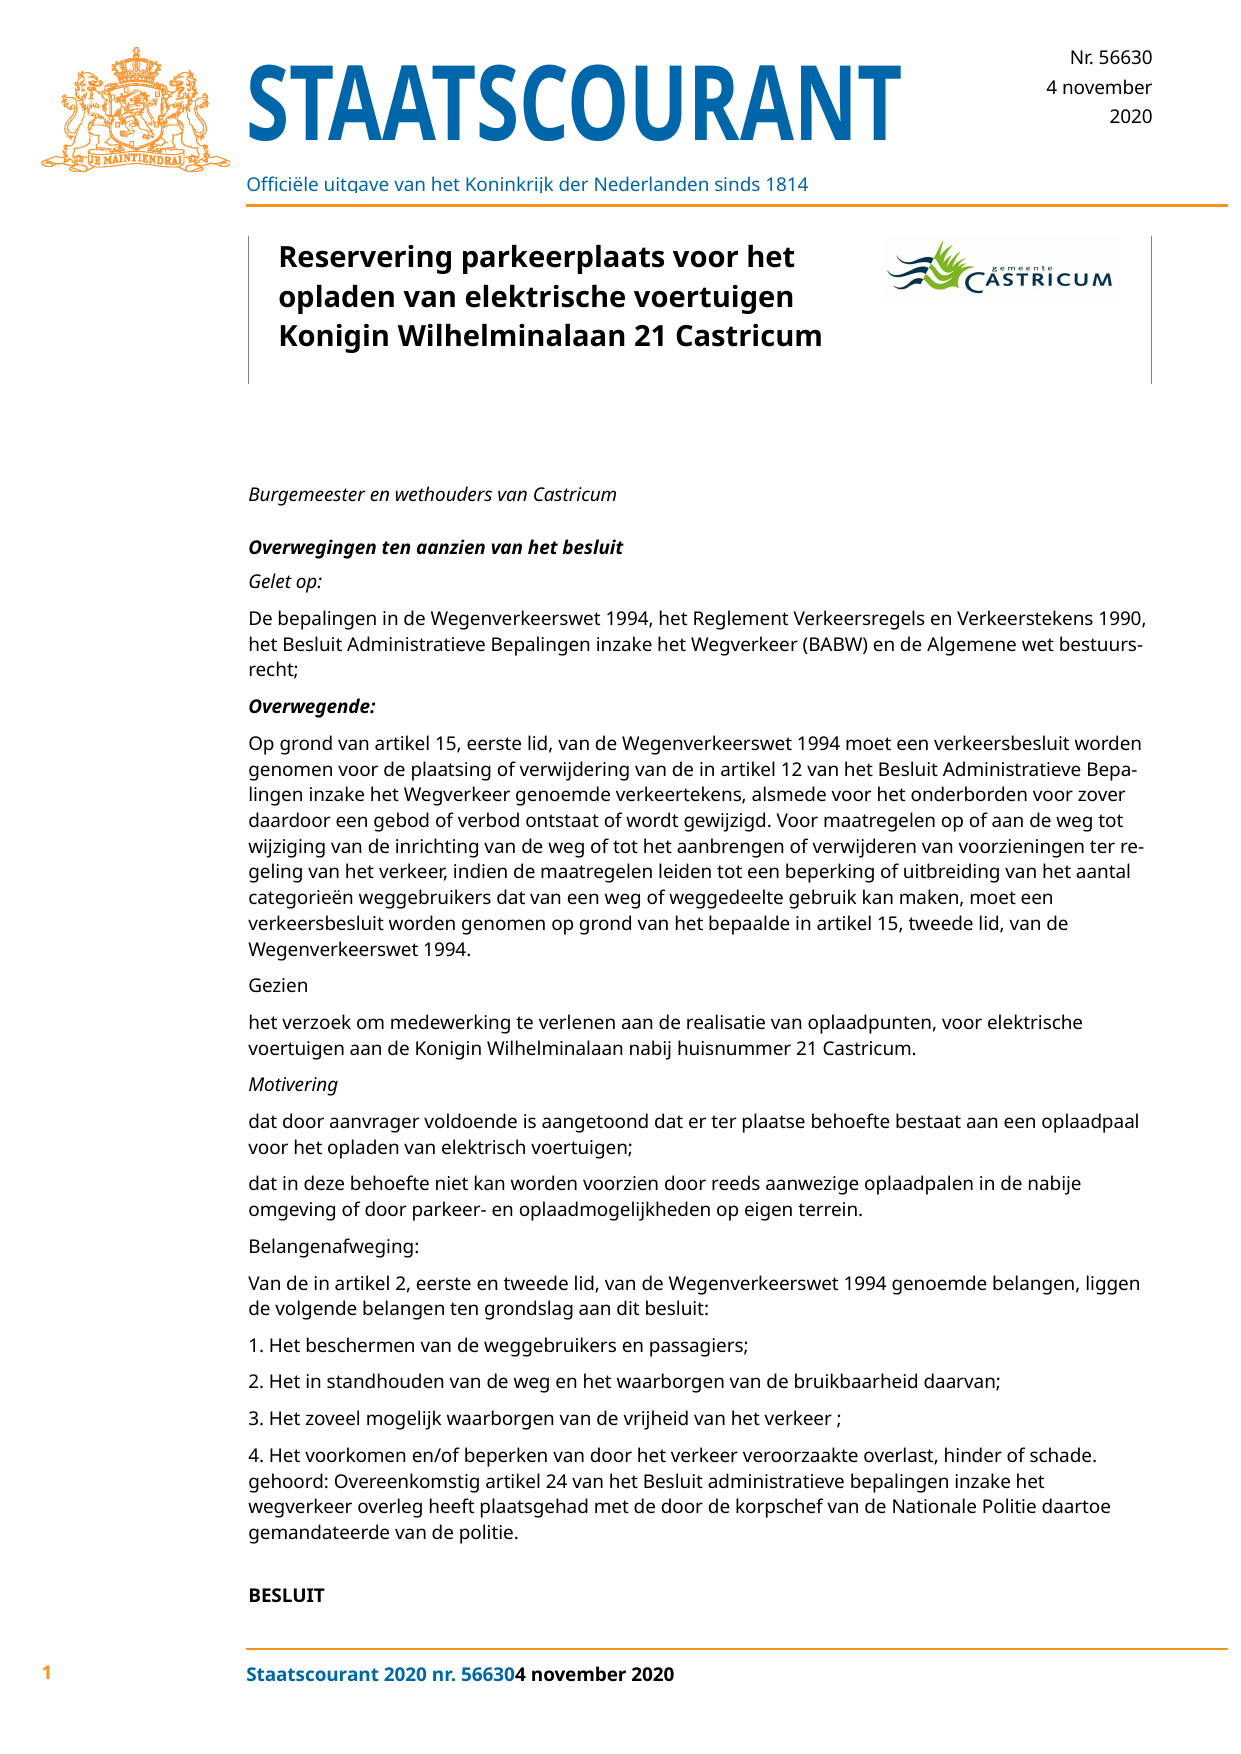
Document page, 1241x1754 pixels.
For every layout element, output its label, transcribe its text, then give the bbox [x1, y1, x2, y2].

text De bepalingen in de Wegenverkeerswet 1994, het Reglement Verkeersregels en Verkeerstekens 1990, het Besluit Administratieve Bepalingen inzake het Wegverkeer (BABW) en de Algemene wet bestuurs-recht; [248, 605, 1152, 682]
text Gezien [248, 972, 1152, 998]
table_header [850, 236, 882, 302]
text 4. Het voorkomen en/of beperken van door het verkeer veroorzaakte overlast, hinder of schade. gehoord: Overeenkomstig artikel 24 van het Besluit administratieve bepalingen inzake het wegverkeer overleg heeft plaatsgehad met de door de korpschef van de Nationale Politie daartoe gemandateerde van de politie. [248, 1442, 1152, 1545]
text Van de in artikel 2, eerste en tweede lid, van de Wegenverkeerswet 1994 genoemde belangen, liggen de volgende belangen ten grondslag aan dit besluit: [248, 1270, 1152, 1321]
text 3. Het zoveel mogelijk waarborgen van de vrijheid van het verkeer ; [248, 1405, 1152, 1431]
text Overwegende: [248, 693, 1152, 719]
text Belangenafweging: [248, 1233, 1152, 1259]
text 1. Het beschermen van de weggebruikers en passagiers; [248, 1332, 1152, 1358]
text Overwegingen ten aanzien van het besluit [248, 534, 1152, 560]
text Motivering [248, 1072, 1152, 1097]
text het verzoek om medewerking te verlenen aan de realisatie van oplaadpunten, voor elektrische voertuigen aan de Konigin Wilhelminalaan nabij huisnummer 21 Castricum. [248, 1009, 1152, 1061]
picture [41, 47, 231, 172]
text BESLUIT [248, 1582, 1152, 1608]
text Op grond van artikel 15, eerste lid, van de Wegenverkeerswet 1994 moet een verkeersbesluit worden genomen voor de plaatsing of verwijdering van de in artikel 12 van het Besluit Administratieve Bepa-lingen inzake het Wegverkeer genoemde verkeertekens, alsmede voor het onderborden voor zover daardoor een gebod of verbod ontstaat of wordt gewijzigd. Voor maatregelen op of aan de weg tot wijziging van de inrichting van de weg of tot het aanbrengen of verwijderen van voorzieningen ter re-geling van het verkeer, indien de maatregelen leiden tot een beperking of uitbreiding van het aantal categorieën weggebruikers dat van een weg of weggedeelte gebruik kan maken, moet een verkeersbesluit worden genomen op grond van het bepaalde in artikel 15, tweede lid, van de Wegenverkeerswet 1994. [248, 730, 1152, 962]
table_header [1119, 236, 1151, 302]
text 2. Het in standhouden van de weg en het waarborgen van de bruikbaarheid daarvan; [248, 1369, 1152, 1394]
text Burgemeester en wethouders van Castricum [248, 482, 1152, 507]
table_header Reservering parkeerplaats voor het opladen van elektrische voertuigen Konigin Wilhelminalaan 21 Castricum [249, 236, 850, 384]
table_header [850, 303, 1151, 384]
picture [882, 236, 1119, 303]
text dat door aanvrager voldoende is aangetoond dat er ter plaatse behoefte bestaat aan een oplaadpaal voor het opladen van elektrisch voertuigen; [248, 1108, 1152, 1160]
text dat in deze behoefte niet kan worden voorzien door reeds aanwezige oplaadpalen in de nabije omgeving of door parkeer- en oplaadmogelijkheden op eigen terrein. [248, 1171, 1152, 1222]
text Gelet op: [248, 568, 1152, 594]
